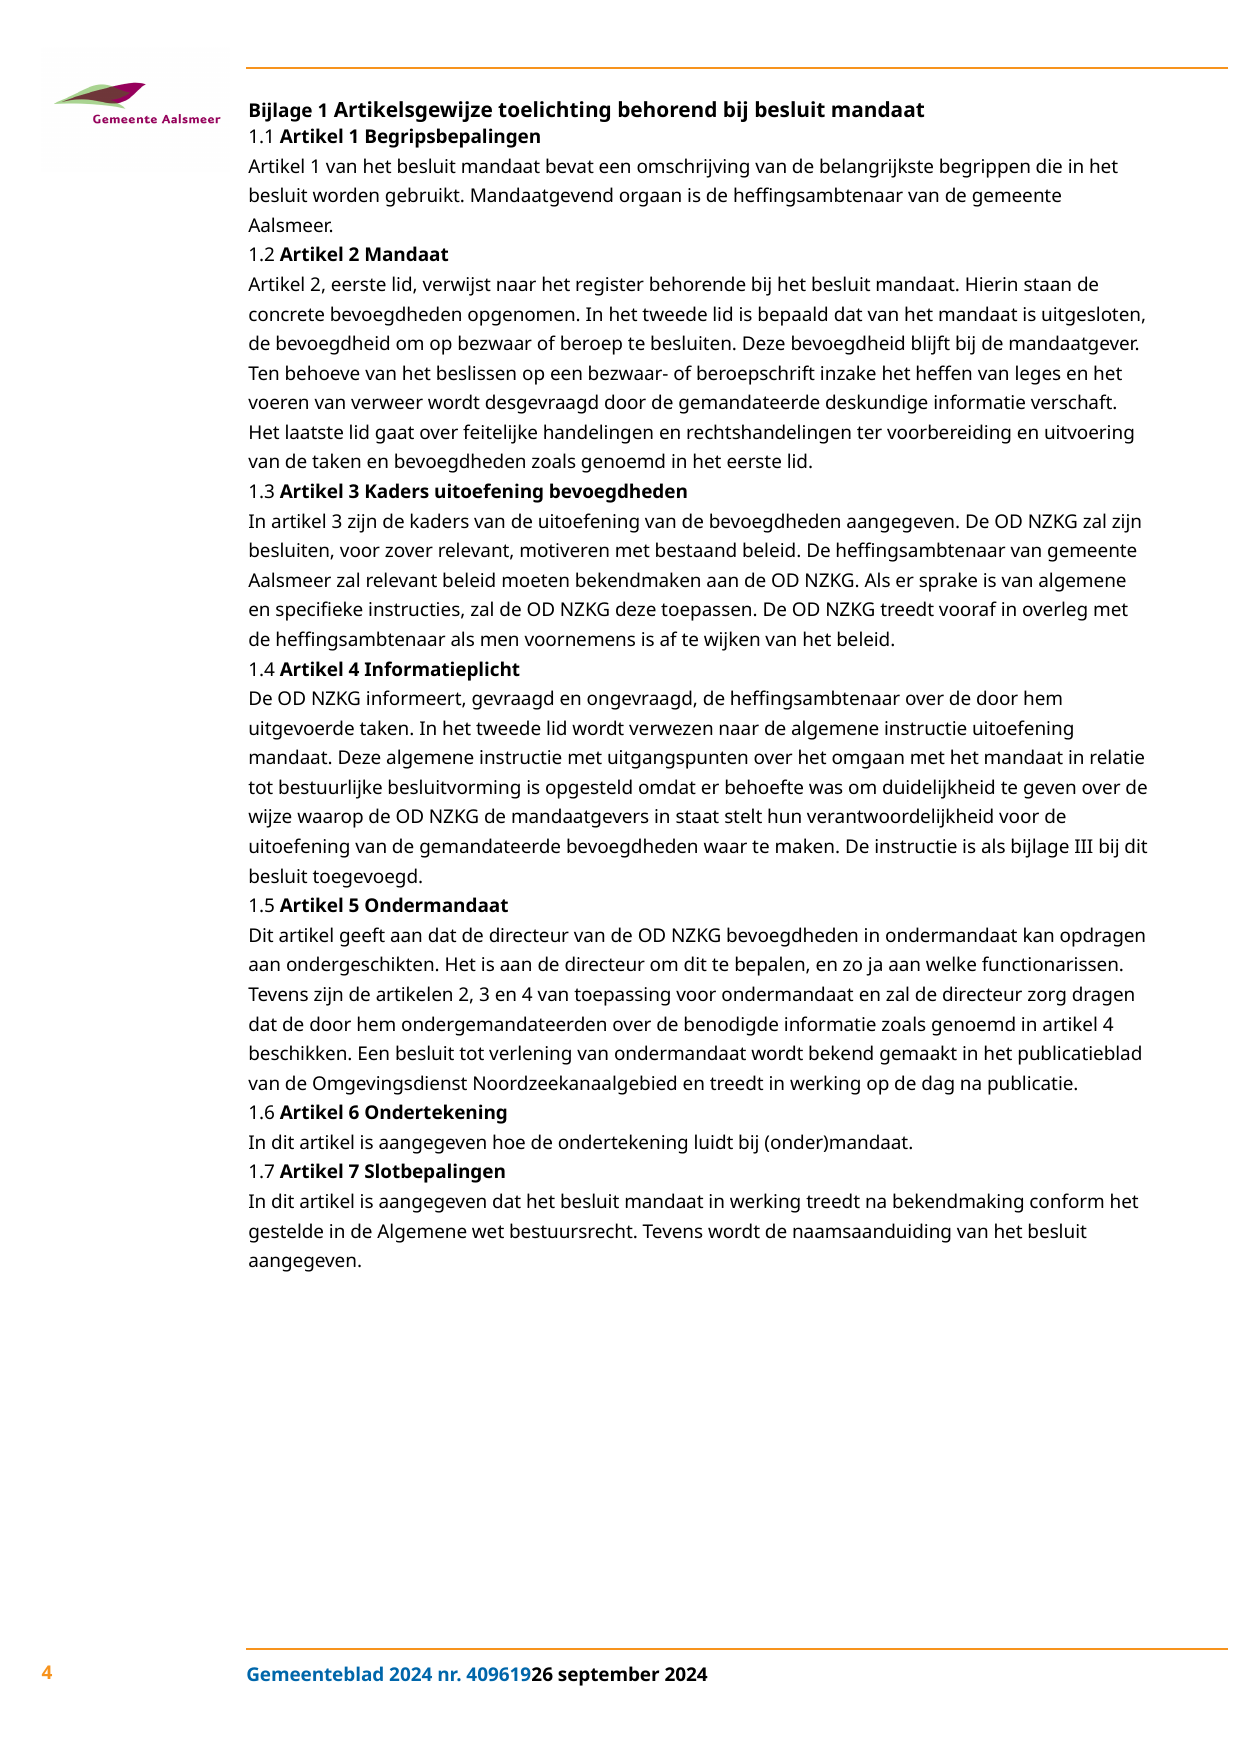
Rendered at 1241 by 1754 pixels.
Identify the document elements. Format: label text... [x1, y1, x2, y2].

text Dit artikel geeft aan dat de directeur van de OD NZKG bevoegdheden in ondermandaat kan opdragen aan ondergeschikten. Het is aan de directeur om dit te bepalen, en zo ja aan welke functionarissen. Tevens zijn de artikelen 2, 3 en 4 van toepassing voor ondermandaat en zal de directeur zorg dragen dat de door hem ondergemandateerden over de benodigde informatie zoals genoemd in artikel 4 beschikken. Een besluit tot verlening van ondermandaat wordt bekend gemaakt in het publicatieblad van de Omgevingsdienst Noordzeekanaalgebied en treedt in werking op de dag na publicatie. [248, 922, 1152, 1096]
text 1.1 Artikel 1 Begripsbepalingen [248, 123, 1152, 149]
text 1.5 Artikel 5 Ondermandaat [248, 892, 1152, 918]
text 1.7 Artikel 7 Slotbepalingen [248, 1159, 1152, 1184]
text 1.4 Artikel 4 Informatieplicht [248, 656, 1152, 682]
text 1.2 Artikel 2 Mandaat [248, 242, 1152, 267]
text Bijlage 1 Artikelsgewijze toelichting behorend bij besluit mandaat [248, 95, 1152, 123]
text 1.6 Artikel 6 Ondertekening [248, 1099, 1152, 1125]
text Artikel 2, eerste lid, verwijst naar het register behorende bij het besluit mandaat. Hierin staan de concrete bevoegdheden opgenomen. In het tweede lid is bepaald dat van het mandaat is uitgesloten, de bevoegdheid om op bezwaar of beroep te besluiten. Deze bevoegdheid blijft bij de mandaatgever. Ten behoeve van het beslissen op een bezwaar- of beroepschrift inzake het heffen van leges en het voeren van verweer wordt desgevraagd door de gemandateerde deskundige informatie verschaft. [248, 271, 1152, 415]
picture [41, 47, 231, 172]
text In artikel 3 zijn de kaders van de uitoefening van de bevoegdheden aangegeven. De OD NZKG zal zijn besluiten, voor zover relevant, motiveren met bestaand beleid. De heffingsambtenaar van gemeente Aalsmeer zal relevant beleid moeten bekendmaken aan de OD NZKG. Als er sprake is van algemene en specifieke instructies, zal de OD NZKG deze toepassen. De OD NZKG treedt vooraf in overleg met de heffingsambtenaar als men voornemens is af te wijken van het beleid. [248, 508, 1152, 652]
text 1.3 Artikel 3 Kaders uitoefening bevoegdheden [248, 478, 1152, 504]
text In dit artikel is aangegeven hoe de ondertekening luidt bij (onder)mandaat. [248, 1129, 1152, 1155]
text De OD NZKG informeert, gevraagd en ongevraagd, de heffingsambtenaar over de door hem uitgevoerde taken. In het tweede lid wordt verwezen naar de algemene instructie uitoefening mandaat. Deze algemene instructie met uitgangspunten over het omgaan met het mandaat in relatie tot bestuurlijke besluitvorming is opgesteld omdat er behoefte was om duidelijkheid te geven over de wijze waarop de OD NZKG de mandaatgevers in staat stelt hun verantwoordelijkheid voor de uitoefening van de gemandateerde bevoegdheden waar te maken. De instructie is als bijlage III bij dit besluit toegevoegd. [248, 685, 1152, 889]
text In dit artikel is aangegeven dat het besluit mandaat in werking treedt na bekendmaking conform het gestelde in de Algemene wet bestuursrecht. Tevens wordt de naamsaanduiding van het besluit aangegeven. [248, 1188, 1152, 1273]
text Artikel 1 van het besluit mandaat bevat een omschrijving van de belangrijkste begrippen die in het besluit worden gebruikt. Mandaatgevend orgaan is de heffingsambtenaar van de gemeente Aalsmeer. [248, 153, 1152, 238]
text Het laatste lid gaat over feitelijke handelingen en rechtshandelingen ter voorbereiding en uitvoering van de taken en bevoegdheden zoals genoemd in het eerste lid. [248, 419, 1152, 474]
